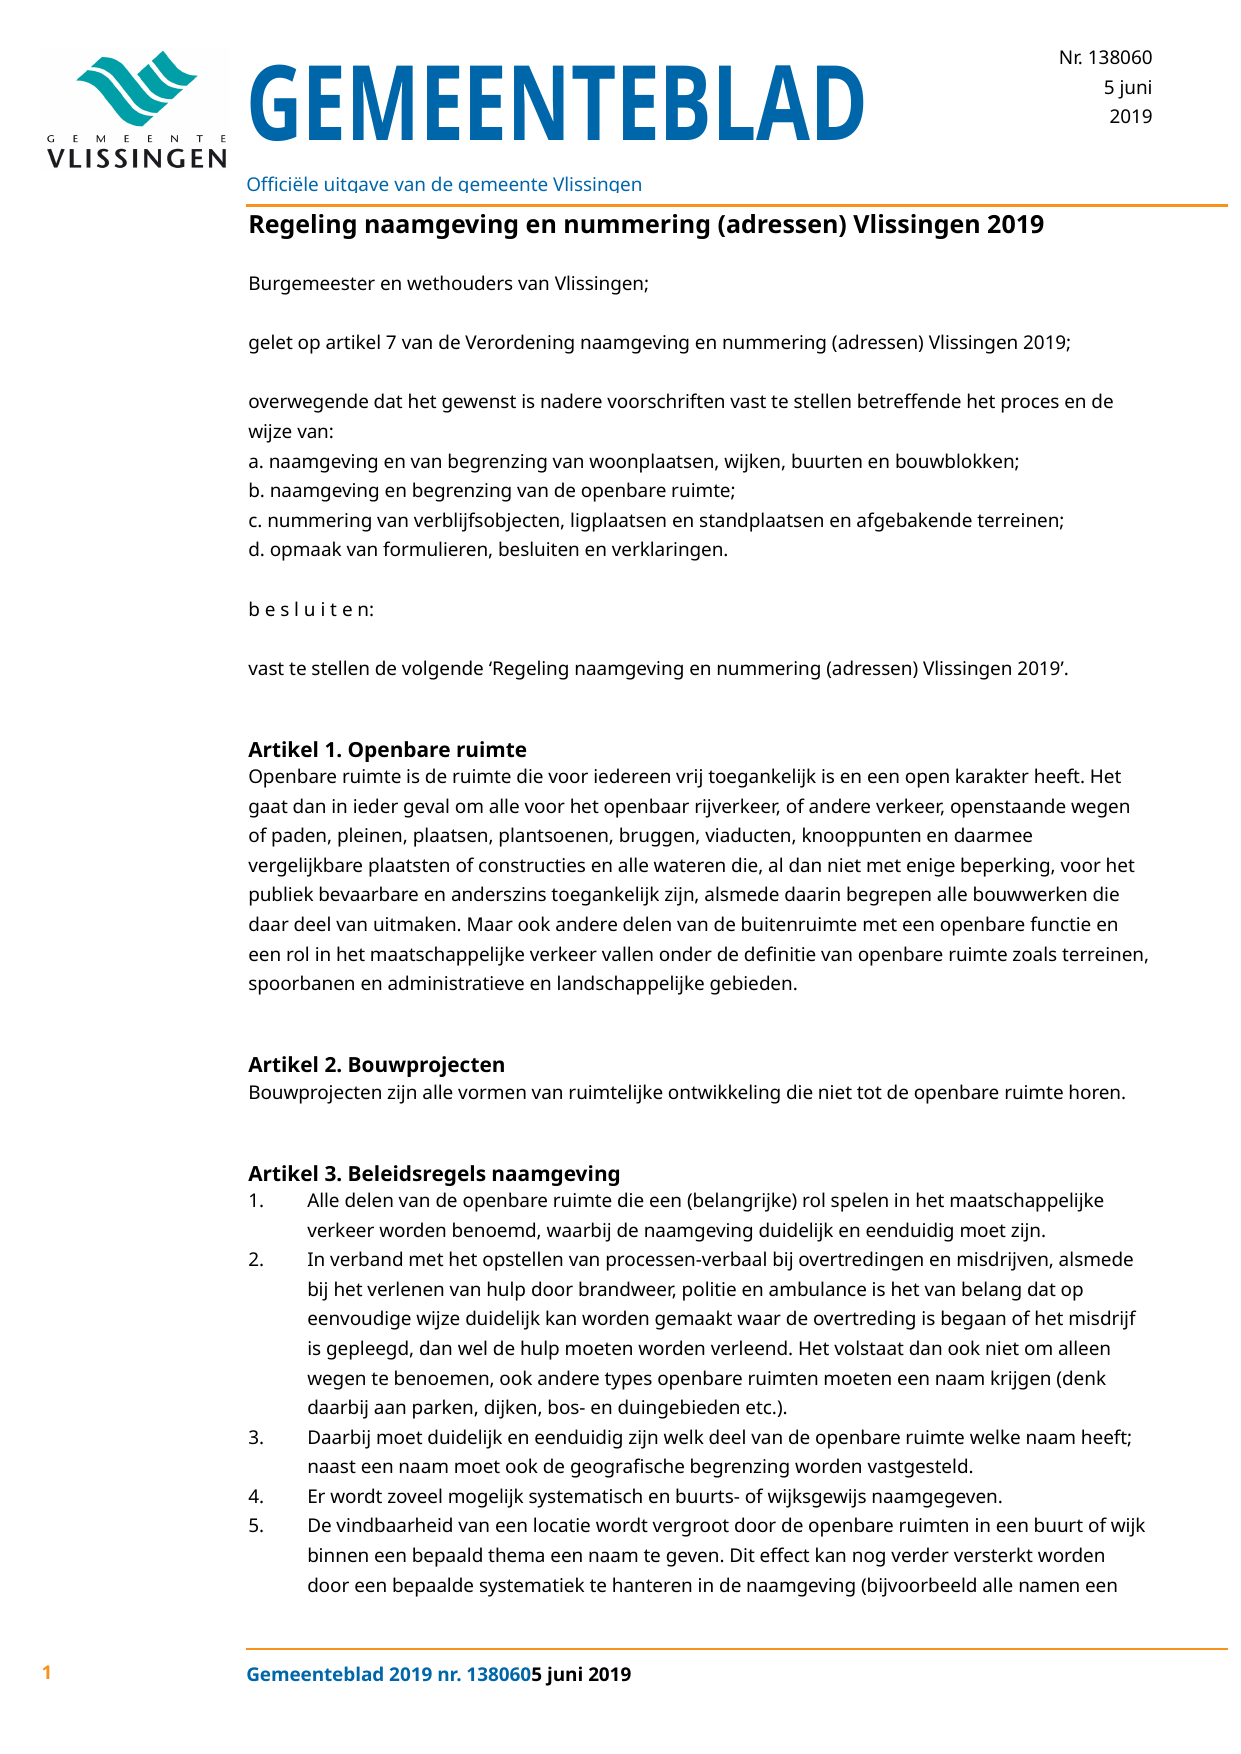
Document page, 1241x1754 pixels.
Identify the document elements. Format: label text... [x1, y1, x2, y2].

list Er wordt zoveel mogelijk systematisch en buurts- of wijksgewijs naamgegeven. [248, 1483, 1152, 1509]
text Burgemeester en wethouders van Vlissingen; [248, 270, 1152, 296]
text Openbare ruimte is de ruimte die voor iedereen vrij toegankelijk is en een open karakter heeft. Het gaat dan in ieder geval om alle voor het openbaar rijverkeer, of andere verkeer, openstaande wegen of paden, pleinen, plaatsen, plantsoenen, bruggen, viaducten, knooppunten en daarmee vergelijkbare plaatsten of constructies en alle wateren die, al dan niet met enige beperking, voor het publiek bevaarbare en anderszins toegankelijk zijn, alsmede daarin begrepen alle bouwwerken die daar deel van uitmaken. Maar ook andere delen van de buitenruimte met een openbare functie en een rol in het maatschappelijke verkeer vallen onder de definitie van openbare ruimte zoals terreinen, spoorbanen en administratieve en landschappelijke gebieden. [248, 763, 1152, 996]
text a. naamgeving en van begrenzing van woonplaatsen, wijken, buurten en bouwblokken; [248, 448, 1152, 473]
picture [41, 47, 231, 172]
text Bouwprojecten zijn alle vormen van ruimtelijke ontwikkeling die niet tot de openbare ruimte horen. [248, 1079, 1152, 1104]
text Regeling naamgeving en nummering (adressen) Vlissingen 2019 [248, 207, 1152, 241]
text Artikel 2. Bouwprojecten [248, 1050, 1152, 1079]
text overwegende dat het gewenst is nadere voorschriften vast te stellen betreffende het proces en de wijze van: [248, 389, 1152, 444]
text Artikel 3. Beleidsregels naamgeving [248, 1159, 1152, 1187]
list De vindbaarheid van een locatie wordt vergroot door de openbare ruimten in een buurt of wijk binnen een bepaald thema een naam te geven. Dit effect kan nog verder versterkt worden door een bepaalde systematiek te hanteren in de naamgeving (bijvoorbeeld alle namen een [248, 1513, 1152, 1598]
text d. opmaak van formulieren, besluiten en verklaringen. [248, 537, 1152, 562]
text Artikel 1. Openbare ruimte [248, 735, 1152, 763]
text gelet op artikel 7 van de Verordening naamgeving en nummering (adressen) Vlissingen 2019; [248, 329, 1152, 355]
text b e s l u i t e n: [248, 596, 1152, 621]
text b. naamgeving en begrenzing van de openbare ruimte; [248, 477, 1152, 503]
text vast te stellen de volgende ‘Regeling naamgeving en nummering (adressen) Vlissingen 2019’. [248, 655, 1152, 681]
list Alle delen van de openbare ruimte die een (belangrijke) rol spelen in het maatschappelijke verkeer worden benoemd, waarbij de naamgeving duidelijk en eenduidig moet zijn. [248, 1187, 1152, 1243]
list In verband met het opstellen van processen-verbaal bij overtredingen en misdrijven, alsmede bij het verlenen van hulp door brandweer, politie en ambulance is het van belang dat op eenvoudige wijze duidelijk kan worden gemaakt waar de overtreding is begaan of het misdrijf is gepleegd, dan wel de hulp moeten worden verleend. Het volstaat dan ook niet om alleen wegen te benoemen, ook andere types openbare ruimten moeten een naam krijgen (denk daarbij aan parken, dijken, bos- en duingebieden etc.). [248, 1246, 1152, 1420]
list Daarbij moet duidelijk en eenduidig zijn welk deel van de openbare ruimte welke naam heeft; naast een naam moet ook de geografische begrenzing worden vastgesteld. [248, 1424, 1152, 1479]
text c. nummering van verblijfsobjecten, ligplaatsen en standplaatsen en afgebakende terreinen; [248, 507, 1152, 533]
